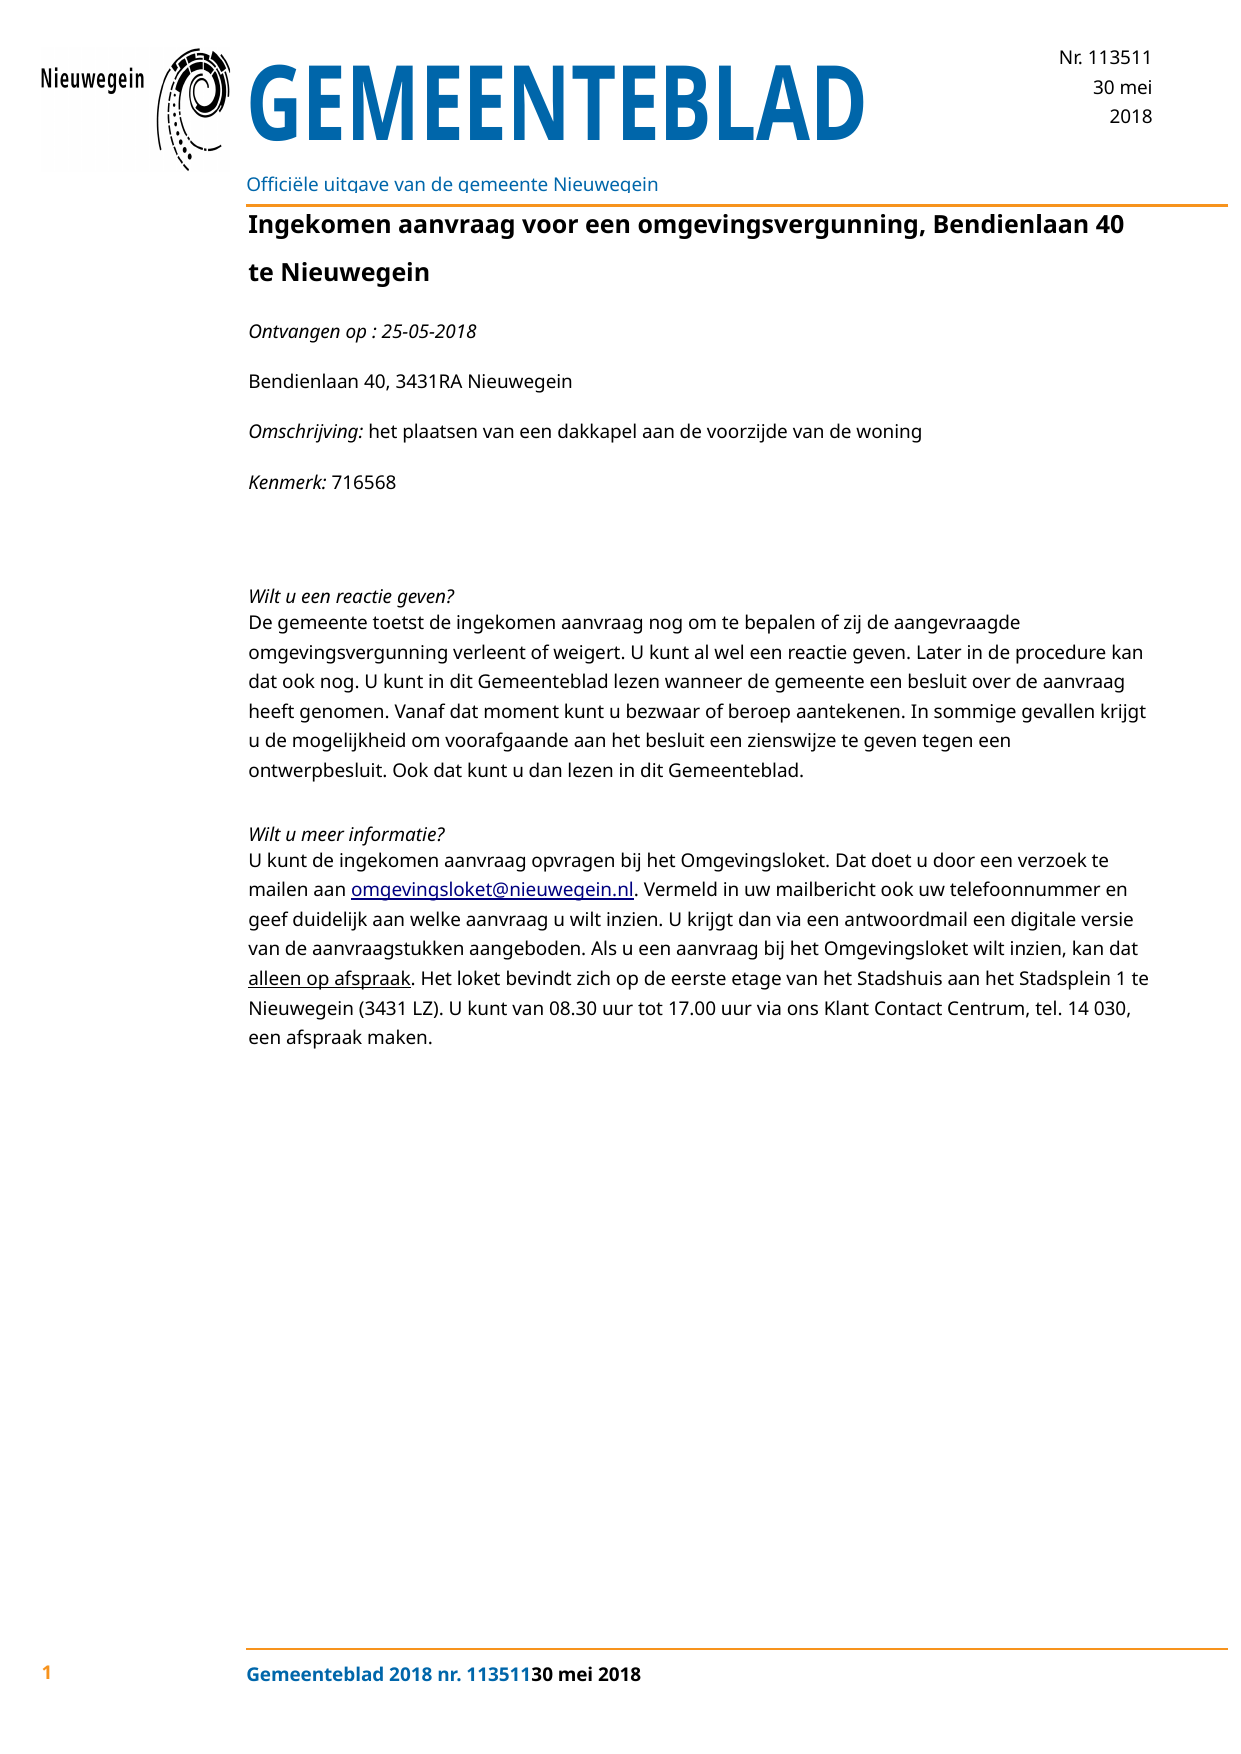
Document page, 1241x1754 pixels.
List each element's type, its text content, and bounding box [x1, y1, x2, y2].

text Ingekomen aanvraag voor een omgevingsvergunning, Bendienlaan 40 te Nieuwegein [248, 207, 1152, 288]
text Bendienlaan 40, 3431RA Nieuwegein [248, 368, 1152, 394]
text Kenmerk: 716568 [248, 469, 1152, 495]
text Ontvangen op : 25-05-2018 [248, 318, 1152, 344]
picture [41, 47, 231, 172]
text Wilt u een reactie geven? [248, 583, 1152, 609]
text Omschrijving: het plaatsen van een dakkapel aan de voorzijde van de woning [248, 419, 1152, 444]
text U kunt de ingekomen aanvraag opvragen bij het Omgevingsloket. Dat doet u door een verzoek te mailen aan omgevingsloket@nieuwegein.nl. Vermeld in uw mailbericht ook uw telefoonnummer en geef duidelijk aan welke aanvraag u wilt inzien. U krijgt dan via een antwoordmail een digitale versie van de aanvraagstukken aangeboden. Als u een aanvraag bij het Omgevingsloket wilt inzien, kan dat alleen op afspraak. Het loket bevindt zich op de eerste etage van het Stadshuis aan het Stadsplein 1 te Nieuwegein (3431 LZ). U kunt van 08.30 uur tot 17.00 uur via ons Klant Contact Centrum, tel. 14 030, een afspraak maken. [248, 847, 1152, 1050]
text Wilt u meer informatie? [248, 821, 1152, 847]
text De gemeente toetst de ingekomen aanvraag nog om te bepalen of zij de aangevraagde omgevingsvergunning verleent of weigert. U kunt al wel een reactie geven. Later in de procedure kan dat ook nog. U kunt in dit Gemeenteblad lezen wanneer de gemeente een besluit over de aanvraag heeft genomen. Vanaf dat moment kunt u bezwaar of beroep aantekenen. In sommige gevallen krijgt u de mogelijkheid om voorafgaande aan het besluit een zienswijze te geven tegen een ontwerpbesluit. Ook dat kunt u dan lezen in dit Gemeenteblad. [248, 609, 1152, 783]
